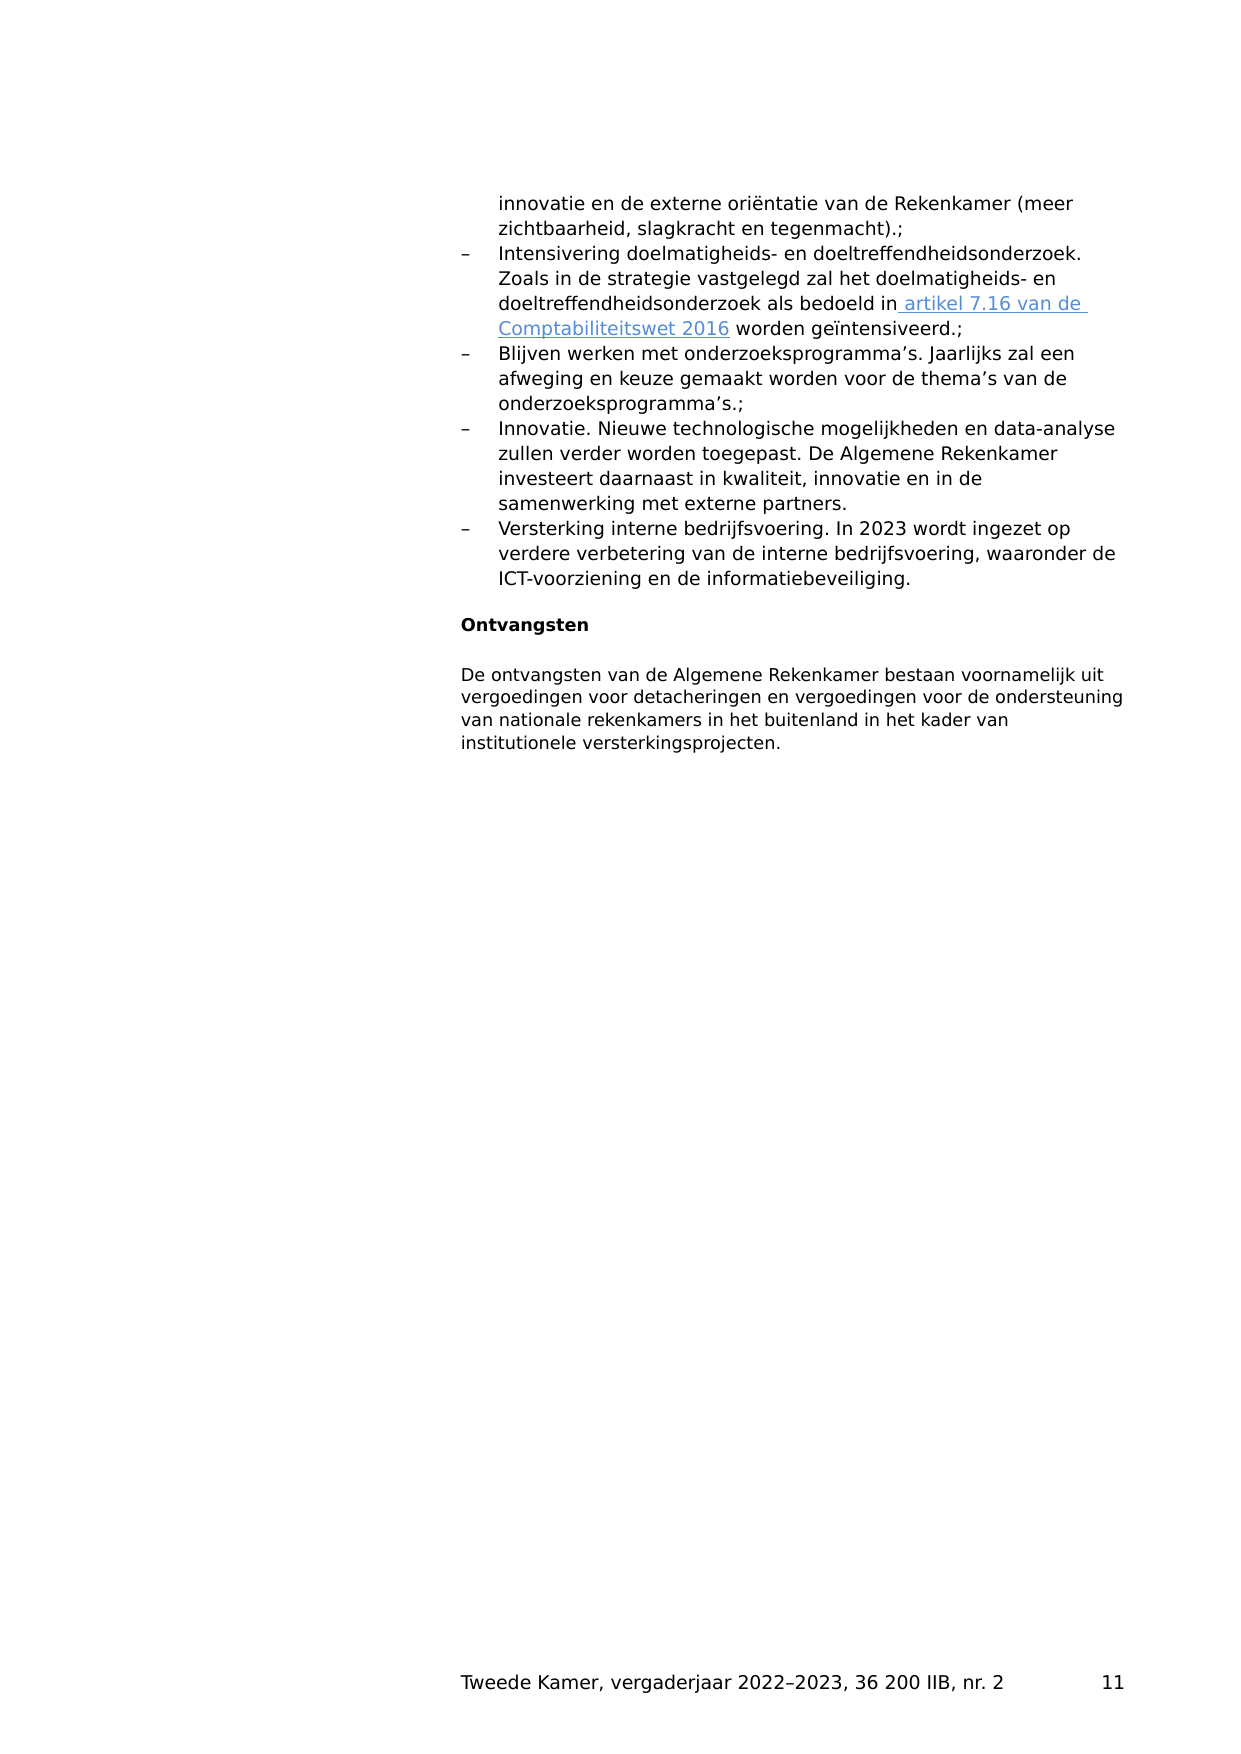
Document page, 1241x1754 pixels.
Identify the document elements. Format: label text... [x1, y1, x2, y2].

list innovatie en de externe oriëntatie van de Rekenkamer (meer zichtbaarheid, slagkracht en tegenmacht).; [461, 191, 1125, 241]
list Versterking interne bedrijfsvoering. In 2023 wordt ingezet op verdere verbetering van de interne bedrijfsvoering, waaronder de ICT-voorziening en de informatiebeveiliging. [461, 516, 1125, 591]
text Ontvangsten [461, 613, 1125, 636]
list Intensivering doelmatigheids- en doeltreffendheidsonderzoek. Zoals in de strategie vastgelegd zal het doelmatigheids- en doeltreffendheidsonderzoek als bedoeld in artikel 7.16 van de Comptabiliteitswet 2016 worden geïntensiveerd.; [461, 241, 1125, 341]
list Innovatie. Nieuwe technologische mogelijkheden en data-analyse zullen verder worden toegepast. De Algemene Rekenkamer investeert daarnaast in kwaliteit, innovatie en in de samenwerking met externe partners. [461, 416, 1125, 516]
text De ontvangsten van de Algemene Rekenkamer bestaan voornamelijk uit vergoedingen voor detacheringen en vergoedingen voor de ondersteuning van nationale rekenkamers in het buitenland in het kader van institutionele versterkingsprojecten. [461, 663, 1125, 754]
list Blijven werken met onderzoeksprogramma’s. Jaarlijks zal een afweging en keuze gemaakt worden voor de thema’s van de onderzoeksprogramma’s.; [461, 341, 1125, 416]
